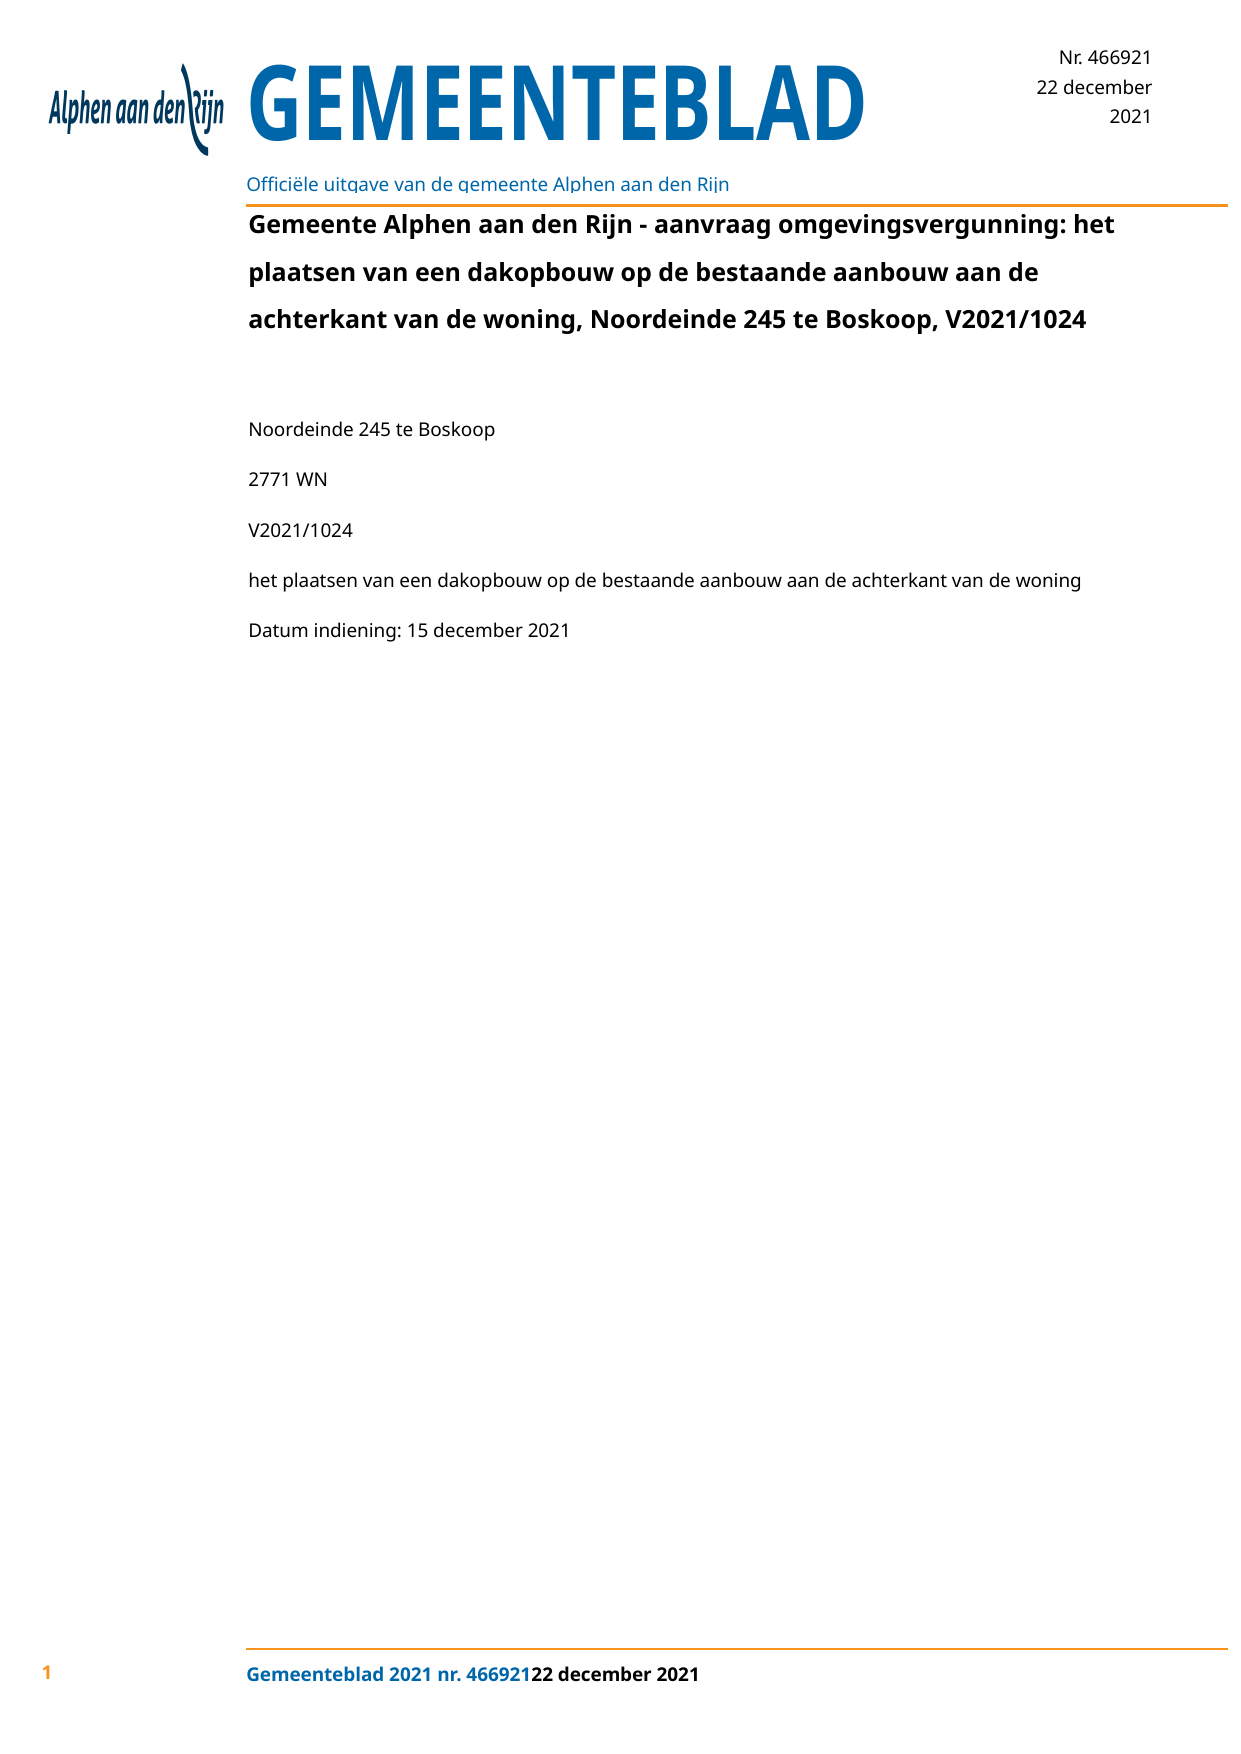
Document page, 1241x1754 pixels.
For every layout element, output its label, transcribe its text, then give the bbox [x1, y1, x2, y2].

text 2771 WN [248, 466, 1152, 492]
text Gemeente Alphen aan den Rijn - aanvraag omgevingsvergunning: het plaatsen van een dakopbouw op de bestaande aanbouw aan de achterkant van de woning, Noordeinde 245 te Boskoop, V2021/1024 [248, 207, 1152, 336]
text V2021/1024 [248, 517, 1152, 542]
text Noordeinde 245 te Boskoop [248, 416, 1152, 442]
text het plaatsen van een dakopbouw op de bestaande aanbouw aan de achterkant van de woning [248, 567, 1152, 593]
picture [41, 47, 231, 172]
text Datum indiening: 15 december 2021 [248, 618, 1152, 643]
